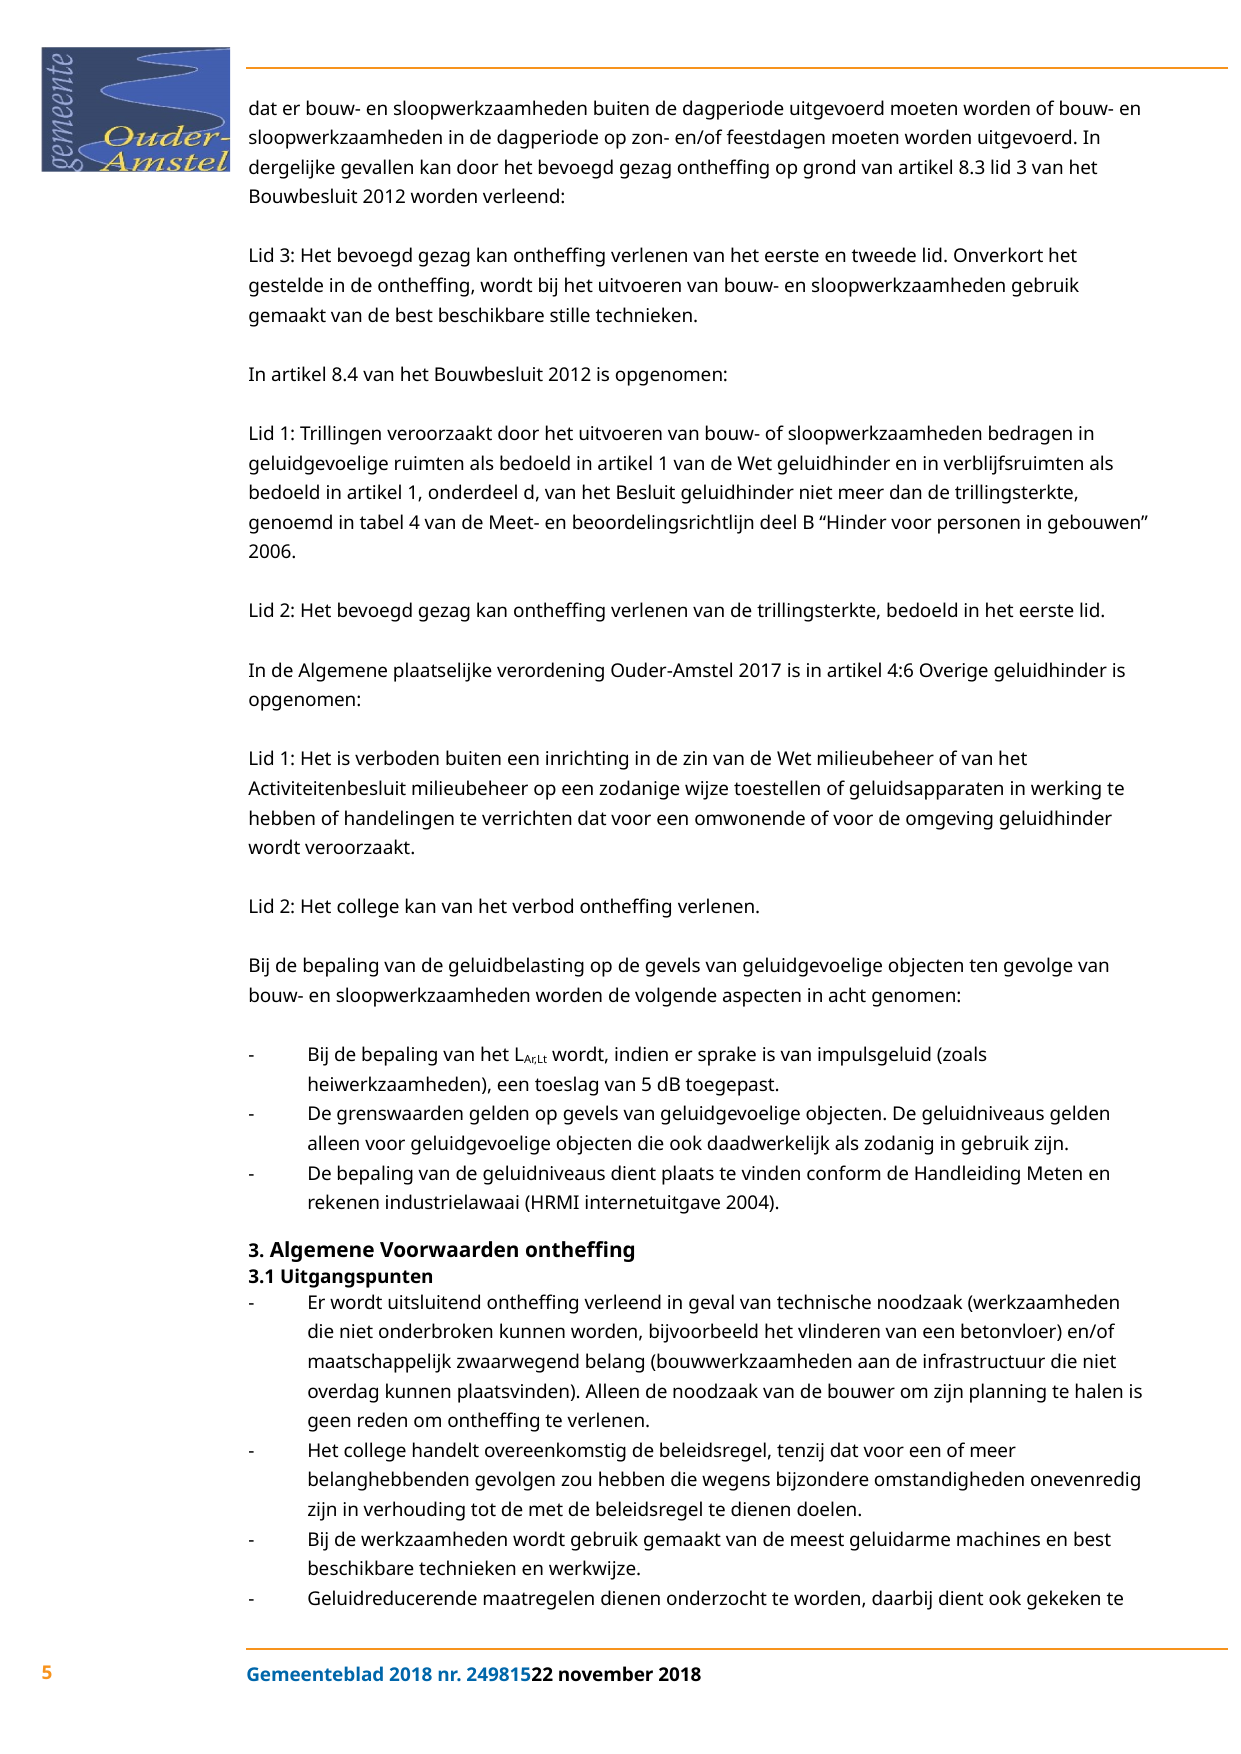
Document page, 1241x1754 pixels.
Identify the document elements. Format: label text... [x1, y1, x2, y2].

picture [41, 47, 231, 172]
list De grenswaarden gelden op gevels van geluidgevoelige objecten. De geluidniveaus gelden alleen voor geluidgevoelige objecten die ook daadwerkelijk als zodanig in gebruik zijn. [248, 1101, 1152, 1156]
text Bij de bepaling van de geluidbelasting op de gevels van geluidgevoelige objecten ten gevolge van bouw- en sloopwerkzaamheden worden de volgende aspecten in acht genomen: [248, 953, 1152, 1008]
text Lid 2: Het college kan van het verbod ontheffing verlenen. [248, 893, 1152, 919]
text In artikel 8.4 van het Bouwbesluit 2012 is opgenomen: [248, 361, 1152, 387]
text 3.1 Uitgangspunten [248, 1263, 1152, 1289]
text 3. Algemene Voorwaarden ontheffing [248, 1235, 1152, 1263]
text Lid 2: Het bevoegd gezag kan ontheffing verlenen van de trillingsterkte, bedoeld in het eerste lid. [248, 598, 1152, 623]
text In de Algemene plaatselijke verordening Ouder-Amstel 2017 is in artikel 4:6 Overige geluidhinder is opgenomen: [248, 657, 1152, 712]
text Lid 1: Trillingen veroorzaakt door het uitvoeren van bouw- of sloopwerkzaamheden bedragen in geluidgevoelige ruimten als bedoeld in artikel 1 van de Wet geluidhinder en in verblijfsruimten als bedoeld in artikel 1, onderdeel d, van het Besluit geluidhinder niet meer dan de trillingsterkte, genoemd in tabel 4 van de Meet- en beoordelingsrichtlijn deel B “Hinder voor personen in gebouwen” 2006. [248, 420, 1152, 564]
text Lid 3: Het bevoegd gezag kan ontheffing verlenen van het eerste en tweede lid. Onverkort het gestelde in de ontheffing, wordt bij het uitvoeren van bouw- en sloopwerkzaamheden gebruik gemaakt van de best beschikbare stille technieken. [248, 243, 1152, 328]
list Het college handelt overeenkomstig de beleidsregel, tenzij dat voor een of meer belanghebbenden gevolgen zou hebben die wegens bijzondere omstandigheden onevenredig zijn in verhouding tot de met de beleidsregel te dienen doelen. [248, 1437, 1152, 1522]
list Geluidreducerende maatregelen dienen onderzocht te worden, daarbij dient ook gekeken te [248, 1585, 1152, 1611]
list De bepaling van de geluidniveaus dient plaats te vinden conform de Handleiding Meten en rekenen industrielawaai (HRMI internetuitgave 2004). [248, 1160, 1152, 1215]
list Bij de bepaling van het LAr,Lt wordt, indien er sprake is van impulsgeluid (zoals heiwerkzaamheden), een toeslag van 5 dB toegepast. [248, 1041, 1152, 1097]
list Bij de werkzaamheden wordt gebruik gemaakt van de meest geluidarme machines en best beschikbare technieken en werkwijze. [248, 1526, 1152, 1581]
text dat er bouw- en sloopwerkzaamheden buiten de dagperiode uitgevoerd moeten worden of bouw- en sloopwerkzaamheden in de dagperiode op zon- en/of feestdagen moeten worden uitgevoerd. In dergelijke gevallen kan door het bevoegd gezag ontheffing op grond van artikel 8.3 lid 3 van het Bouwbesluit 2012 worden verleend: [248, 95, 1152, 209]
list Er wordt uitsluitend ontheffing verleend in geval van technische noodzaak (werkzaamheden die niet onderbroken kunnen worden, bijvoorbeeld het vlinderen van een betonvloer) en/of maatschappelijk zwaarwegend belang (bouwwerkzaamheden aan de infrastructuur die niet overdag kunnen plaatsvinden). Alleen de noodzaak van de bouwer om zijn planning te halen is geen reden om ontheffing te verlenen. [248, 1289, 1152, 1433]
text Lid 1: Het is verboden buiten een inrichting in de zin van de Wet milieubeheer of van het Activiteitenbesluit milieubeheer op een zodanige wijze toestellen of geluidsapparaten in werking te hebben of handelingen te verrichten dat voor een omwonende of voor de omgeving geluidhinder wordt veroorzaakt. [248, 746, 1152, 860]
